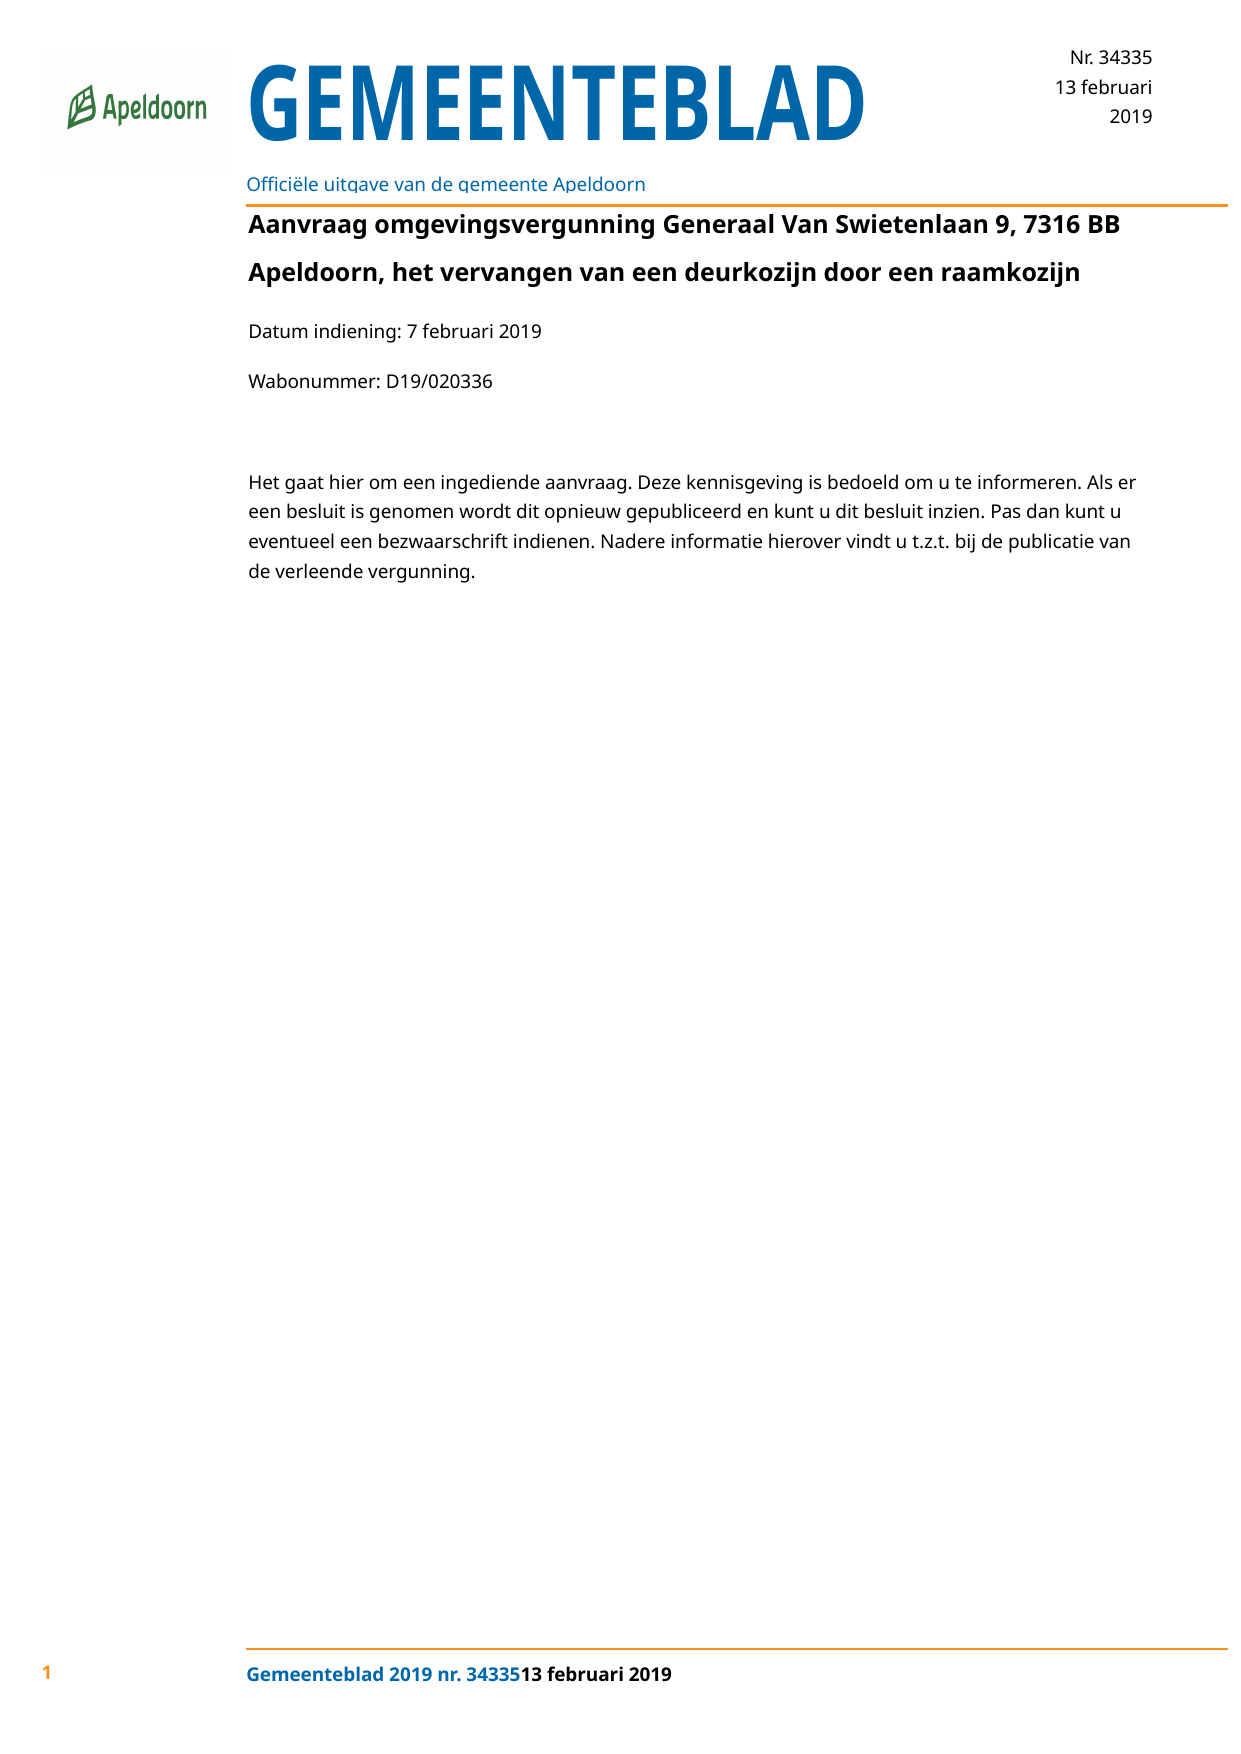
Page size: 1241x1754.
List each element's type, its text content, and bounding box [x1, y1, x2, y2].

text Het gaat hier om een ingediende aanvraag. Deze kennisgeving is bedoeld om u te informeren. Als er een besluit is genomen wordt dit opnieuw gepubliceerd en kunt u dit besluit inzien. Pas dan kunt u eventueel een bezwaarschrift indienen. Nadere informatie hierover vindt u t.z.t. bij de publicatie van de verleende vergunning. [248, 469, 1152, 584]
picture [41, 47, 231, 172]
text Aanvraag omgevingsvergunning Generaal Van Swietenlaan 9, 7316 BB Apeldoorn, het vervangen van een deurkozijn door een raamkozijn [248, 207, 1152, 288]
text Wabonummer: D19/020336 [248, 368, 1152, 394]
text Datum indiening: 7 februari 2019 [248, 318, 1152, 344]
